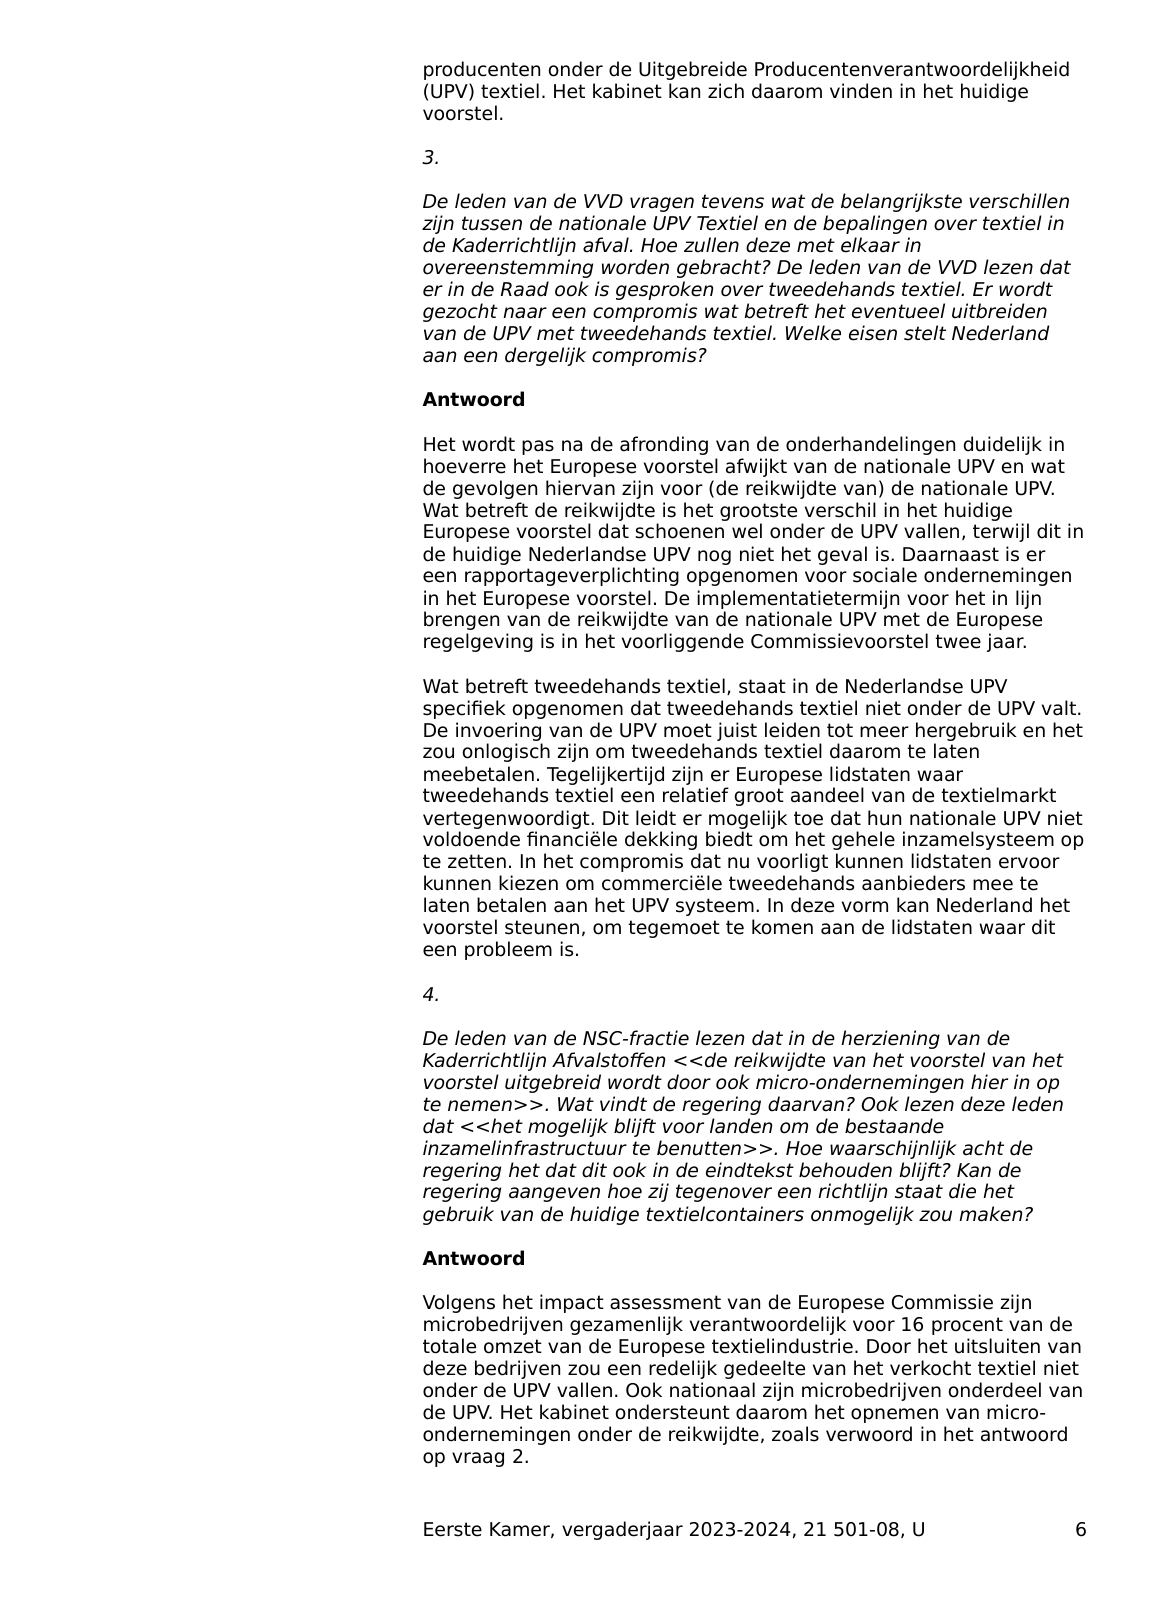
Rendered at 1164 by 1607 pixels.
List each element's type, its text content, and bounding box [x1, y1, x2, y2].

text Volgens het impact assessment van de Europese Commissie zijn microbedrijven gezamenlijk verantwoordelijk voor 16 procent van de totale omzet van de Europese textielindustrie. Door het uitsluiten van deze bedrijven zou een redelijk gedeelte van het verkocht textiel niet onder de UPV vallen. Ook nationaal zijn microbedrijven onderdeel van de UPV. Het kabinet ondersteunt daarom het opnemen van micro-ondernemingen onder de reikwijdte, zoals verwoord in het antwoord op vraag 2. [422, 1292, 1087, 1468]
subtitle 4. [422, 983, 1087, 1005]
subtitle Antwoord [422, 389, 1087, 411]
text producenten onder de Uitgebreide Producentenverantwoordelijkheid (UPV) textiel. Het kabinet kan zich daarom vinden in het huidige voorstel. [422, 59, 1087, 125]
text Het wordt pas na de afronding van de onderhandelingen duidelijk in hoeverre het Europese voorstel afwijkt van de nationale UPV en wat de gevolgen hiervan zijn voor (de reikwijdte van) de nationale UPV. Wat betreft de reikwijdte is het grootste verschil in het huidige Europese voorstel dat schoenen wel onder de UPV vallen, terwijl dit in de huidige Nederlandse UPV nog niet het geval is. Daarnaast is er een rapportageverplichting opgenomen voor sociale ondernemingen in het Europese voorstel. De implementatietermijn voor het in lijn brengen van de reikwijdte van de nationale UPV met de Europese regelgeving is in het voorliggende Commissievoorstel twee jaar. [422, 433, 1087, 653]
subtitle Antwoord [422, 1248, 1087, 1269]
text Wat betreft tweedehands textiel, staat in de Nederlandse UPV specifiek opgenomen dat tweedehands textiel niet onder de UPV valt. De invoering van de UPV moet juist leiden tot meer hergebruik en het zou onlogisch zijn om tweedehands textiel daarom te laten meebetalen. Tegelijkertijd zijn er Europese lidstaten waar tweedehands textiel een relatief groot aandeel van de textielmarkt vertegenwoordigt. Dit leidt er mogelijk toe dat hun nationale UPV niet voldoende financiële dekking biedt om het gehele inzamelsysteem op te zetten. In het compromis dat nu voorligt kunnen lidstaten ervoor kunnen kiezen om commerciële tweedehands aanbieders mee te laten betalen aan het UPV systeem. In deze vorm kan Nederland het voorstel steunen, om tegemoet te komen aan de lidstaten waar dit een probleem is. [422, 676, 1087, 961]
text De leden van de NSC-fractie lezen dat in de herziening van de Kaderrichtlijn Afvalstoffen <<de reikwijdte van het voorstel van het voorstel uitgebreid wordt door ook micro-ondernemingen hier in op te nemen>>. Wat vindt de regering daarvan? Ook lezen deze leden dat <<het mogelijk blijft voor landen om de bestaande inzamelinfrastructuur te benutten>>. Hoe waarschijnlijk acht de regering het dat dit ook in de eindtekst behouden blijft? Kan de regering aangeven hoe zij tegenover een richtlijn staat die het gebruik van de huidige textielcontainers onmogelijk zou maken? [422, 1028, 1087, 1225]
subtitle 3. [422, 147, 1087, 169]
text De leden van de VVD vragen tevens wat de belangrijkste verschillen zijn tussen de nationale UPV Textiel en de bepalingen over textiel in de Kaderrichtlijn afval. Hoe zullen deze met elkaar in overeenstemming worden gebracht? De leden van de VVD lezen dat er in de Raad ook is gesproken over tweedehands textiel. Er wordt gezocht naar een compromis wat betreft het eventueel uitbreiden van de UPV met tweedehands textiel. Welke eisen stelt Nederland aan een dergelijk compromis? [422, 191, 1087, 367]
